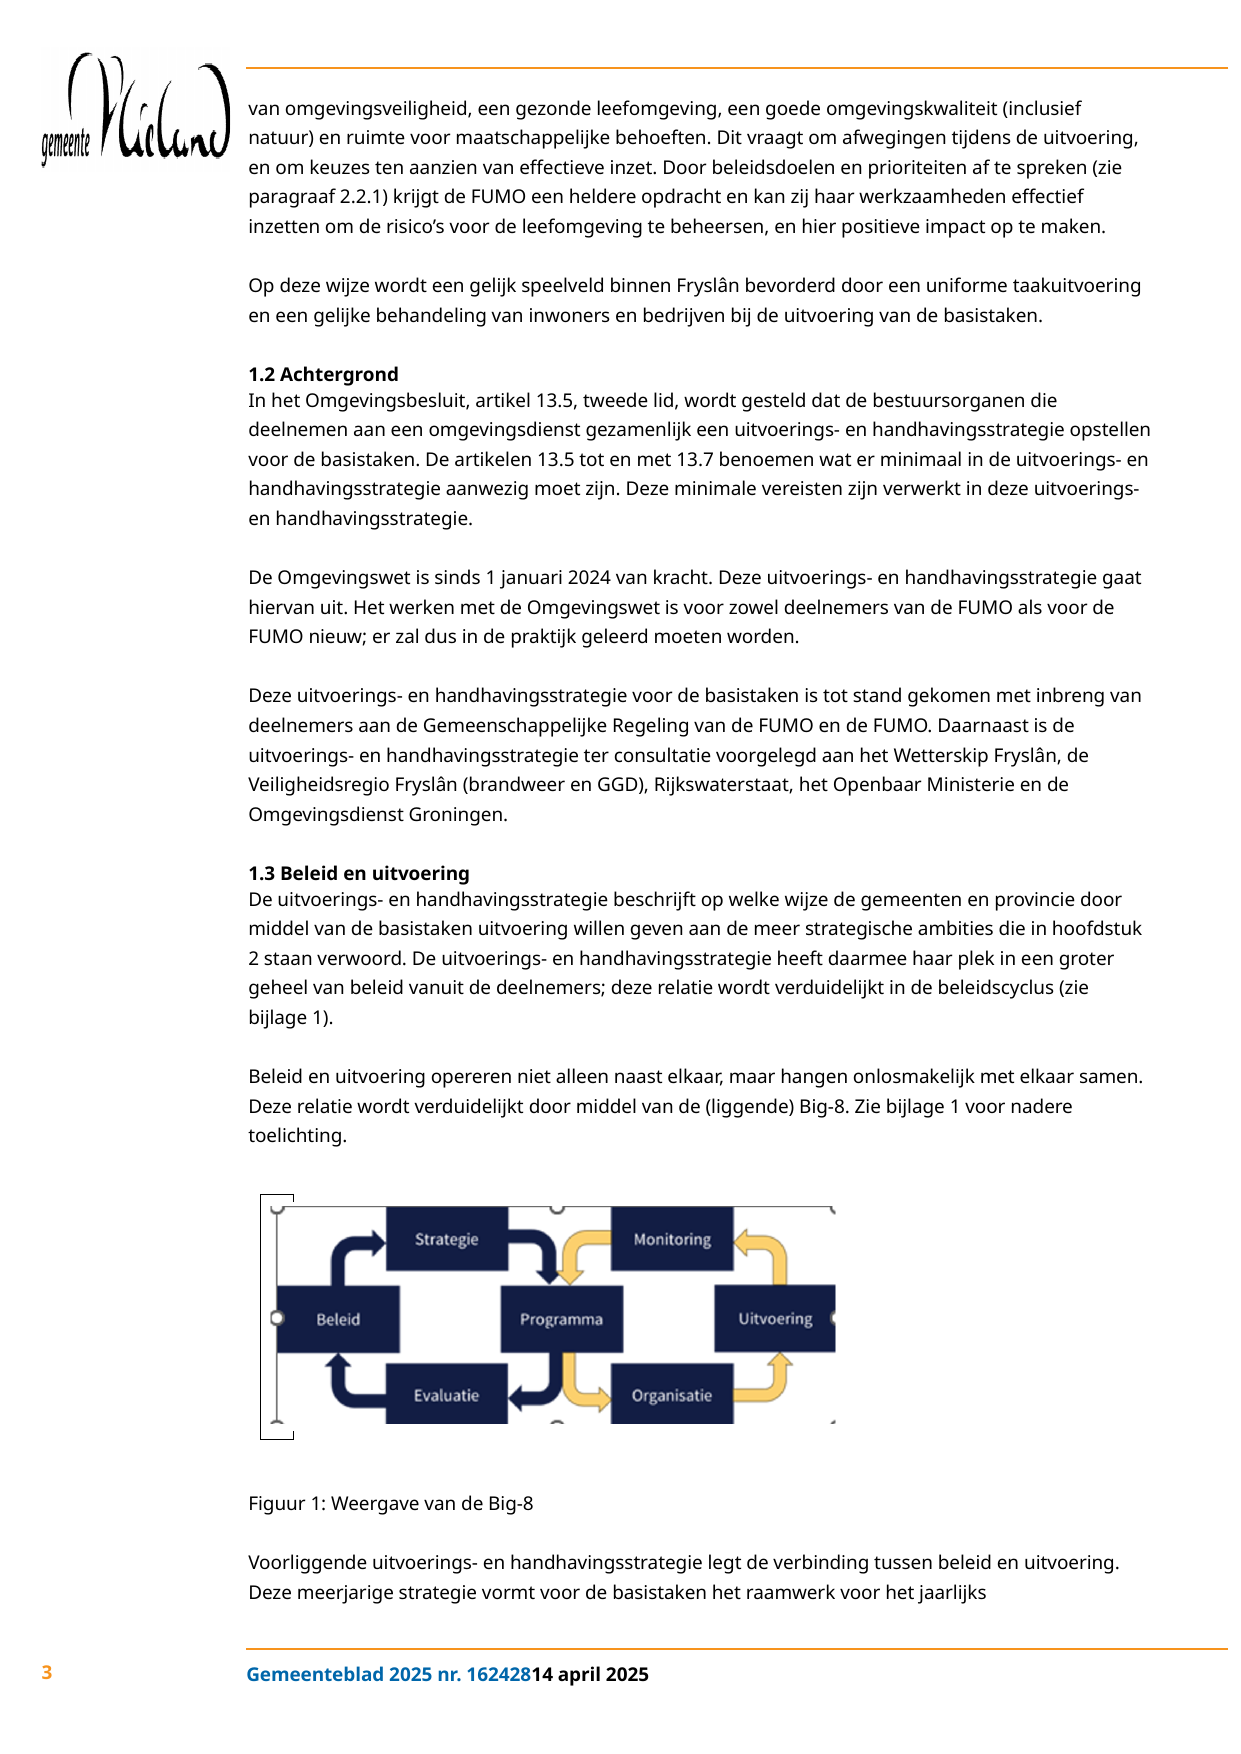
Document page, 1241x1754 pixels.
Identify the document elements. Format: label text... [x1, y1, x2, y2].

text Voorliggende uitvoerings- en handhavingsstrategie legt de verbinding tussen beleid en uitvoering. Deze meerjarige strategie vormt voor de basistaken het raamwerk voor het jaarlijks [248, 1549, 1152, 1605]
picture [268, 1202, 1173, 1431]
text 1.2 Achtergrond [248, 361, 1152, 387]
text Deze uitvoerings- en handhavingsstrategie voor de basistaken is tot stand gekomen met inbreng van deelnemers aan de Gemeenschappelijke Regeling van de FUMO en de FUMO. Daarnaast is de uitvoerings- en handhavingsstrategie ter consultatie voorgelegd aan het Wetterskip Fryslân, de Veiligheidsregio Fryslân (brandweer en GGD), Rijkswaterstaat, het Openbaar Ministerie en de Omgevingsdienst Groningen. [248, 683, 1152, 827]
text Beleid en uitvoering opereren niet alleen naast elkaar, maar hangen onlosmakelijk met elkaar samen. Deze relatie wordt verduidelijkt door middel van de (liggende) Big-8. Zie bijlage 1 voor nadere toelichting. [248, 1063, 1152, 1148]
picture [41, 47, 231, 172]
text De Omgevingswet is sinds 1 januari 2024 van kracht. Deze uitvoerings- en handhavingsstrategie gaat hiervan uit. Het werken met de Omgevingswet is voor zowel deelnemers van de FUMO als voor de FUMO nieuw; er zal dus in de praktijk geleerd moeten worden. [248, 564, 1152, 649]
text van omgevingsveiligheid, een gezonde leefomgeving, een goede omgevingskwaliteit (inclusief natuur) en ruimte voor maatschappelijke behoeften. Dit vraagt om afwegingen tijdens de uitvoering, en om keuzes ten aanzien van effectieve inzet. Door beleidsdoelen en prioriteiten af te spreken (zie paragraaf 2.2.1) krijgt de FUMO een heldere opdracht en kan zij haar werkzaamheden effectief inzetten om de risico’s voor de leefomgeving te beheersen, en hier positieve impact op te maken. [248, 95, 1152, 239]
text In het Omgevingsbesluit, artikel 13.5, tweede lid, wordt gesteld dat de bestuursorganen die deelnemen aan een omgevingsdienst gezamenlijk een uitvoerings- en handhavingsstrategie opstellen voor de basistaken. De artikelen 13.5 tot en met 13.7 benoemen wat er minimaal in de uitvoerings- en handhavingsstrategie aanwezig moet zijn. Deze minimale vereisten zijn verwerkt in deze uitvoerings- en handhavingsstrategie. [248, 387, 1152, 531]
text Op deze wijze wordt een gelijk speelveld binnen Fryslân bevorderd door een uniforme taakuitvoering en een gelijke behandeling van inwoners en bedrijven bij de uitvoering van de basistaken. [248, 272, 1152, 328]
text De uitvoerings- en handhavingsstrategie beschrijft op welke wijze de gemeenten en provincie door middel van de basistaken uitvoering willen geven aan de meer strategische ambities die in hoofdstuk 2 staan verwoord. De uitvoerings- en handhavingsstrategie heeft daarmee haar plek in een groter geheel van beleid vanuit de deelnemers; deze relatie wordt verduidelijkt in de beleidscyclus (zie bijlage 1). [248, 886, 1152, 1030]
text Figuur 1: Weergave van de Big-8 [248, 1490, 1152, 1516]
text 1.3 Beleid en uitvoering [248, 860, 1152, 886]
